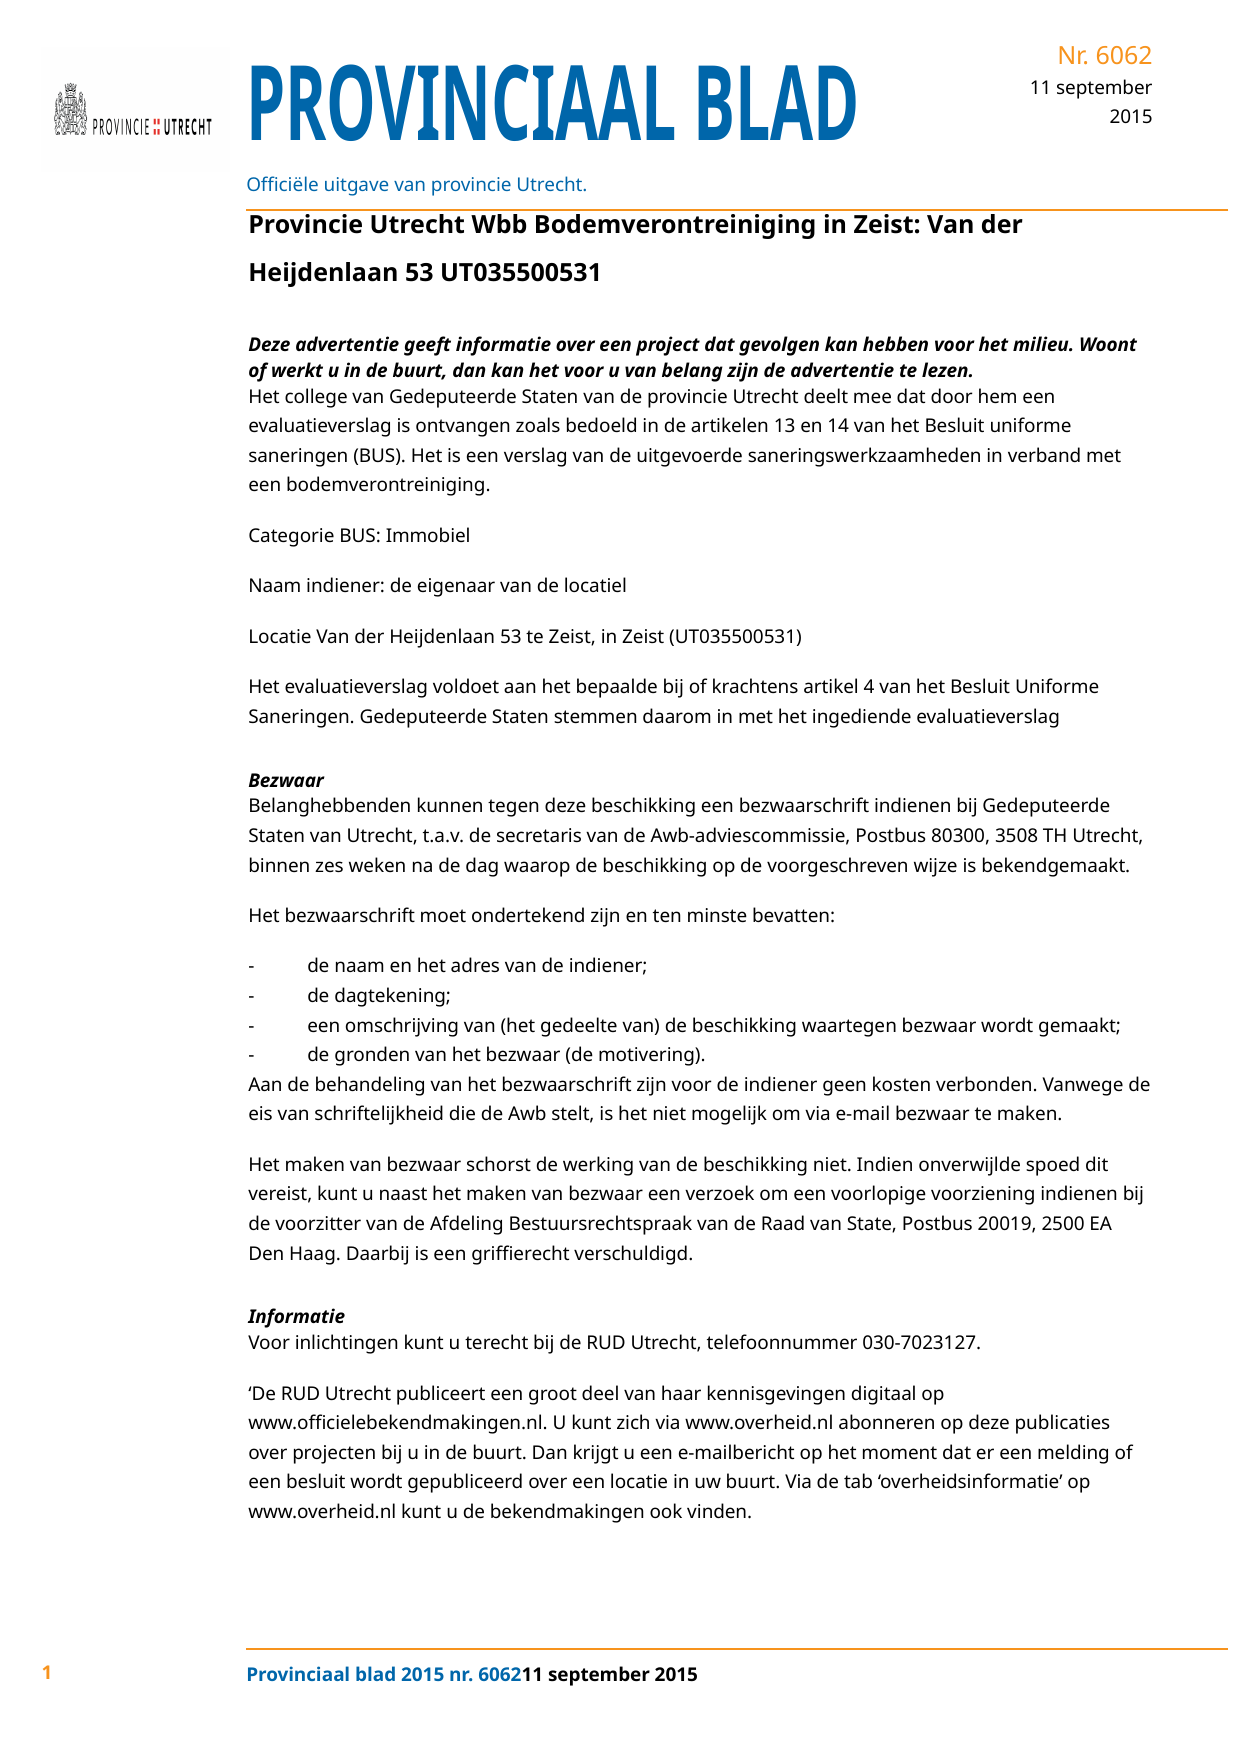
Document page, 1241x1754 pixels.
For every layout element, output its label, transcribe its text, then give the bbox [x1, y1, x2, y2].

list de naam en het adres van de indiener; [248, 953, 1152, 978]
text ‘De RUD Utrecht publiceert een groot deel van haar kennisgevingen digitaal op www.officielebekendmakingen.nl. U kunt zich via www.overheid.nl abonneren op deze publicaties over projecten bij u in de buurt. Dan krijgt u een e-mailbericht op het moment dat er een melding of een besluit wordt gepubliceerd over een locatie in uw buurt. Via de tab ‘overheidsinformatie’ op www.overheid.nl kunt u de bekendmakingen ook vinden. [248, 1380, 1152, 1524]
text Informatie [248, 1304, 1152, 1329]
text Het bezwaarschrift moet ondertekend zijn en ten minste bevatten: [248, 902, 1152, 928]
text Voor inlichtingen kunt u terecht bij de RUD Utrecht, telefoonnummer 030-7023127. [248, 1329, 1152, 1355]
text Locatie Van der Heijdenlaan 53 te Zeist, in Zeist (UT035500531) [248, 623, 1152, 649]
text Bezwaar [248, 767, 1152, 793]
text Provincie Utrecht Wbb Bodemverontreiniging in Zeist: Van der Heijdenlaan 53 UT035500531 [248, 211, 1152, 288]
picture [41, 47, 231, 172]
list de gronden van het bezwaar (de motivering). [248, 1041, 1152, 1067]
text Het college van Gedeputeerde Staten van de provincie Utrecht deelt mee dat door hem een evaluatieverslag is ontvangen zoals bedoeld in de artikelen 13 en 14 van het Besluit uniforme saneringen (BUS). Het is een verslag van de uitgevoerde saneringswerkzaamheden in verband met een bodemverontreiniging. [248, 383, 1152, 497]
text Aan de behandeling van het bezwaarschrift zijn voor de indiener geen kosten verbonden. Vanwege de eis van schriftelijkheid die de Awb stelt, is het niet mogelijk om via e-mail bezwaar te maken. [248, 1071, 1152, 1126]
text Het maken van bezwaar schorst de werking van de beschikking niet. Indien onverwijlde spoed dit vereist, kunt u naast het maken van bezwaar een verzoek om een voorlopige voorziening indienen bij de voorzitter van de Afdeling Bestuursrechtspraak van de Raad van State, Postbus 20019, 2500 EA Den Haag. Daarbij is een griffierecht verschuldigd. [248, 1151, 1152, 1265]
text Deze advertentie geeft informatie over een project dat gevolgen kan hebben voor het milieu. Woont of werkt u in de buurt, dan kan het voor u van belang zijn de advertentie te lezen. [248, 331, 1152, 383]
text Het evaluatieverslag voldoet aan het bepaalde bij of krachtens artikel 4 van het Besluit Uniforme Saneringen. Gedeputeerde Staten stemmen daarom in met het ingediende evaluatieverslag [248, 673, 1152, 729]
list een omschrijving van (het gedeelte van) de beschikking waartegen bezwaar wordt gemaakt; [248, 1012, 1152, 1037]
list de dagtekening; [248, 982, 1152, 1008]
text Belanghebbenden kunnen tegen deze beschikking een bezwaarschrift indienen bij Gedeputeerde Staten van Utrecht, t.a.v. de secretaris van de Awb-adviescommissie, Postbus 80300, 3508 TH Utrecht, binnen zes weken na de dag waarop de beschikking op de voorgeschreven wijze is bekendgemaakt. [248, 793, 1152, 877]
text Categorie BUS: Immobiel [248, 522, 1152, 548]
text Naam indiener: de eigenaar van de locatiel [248, 572, 1152, 598]
